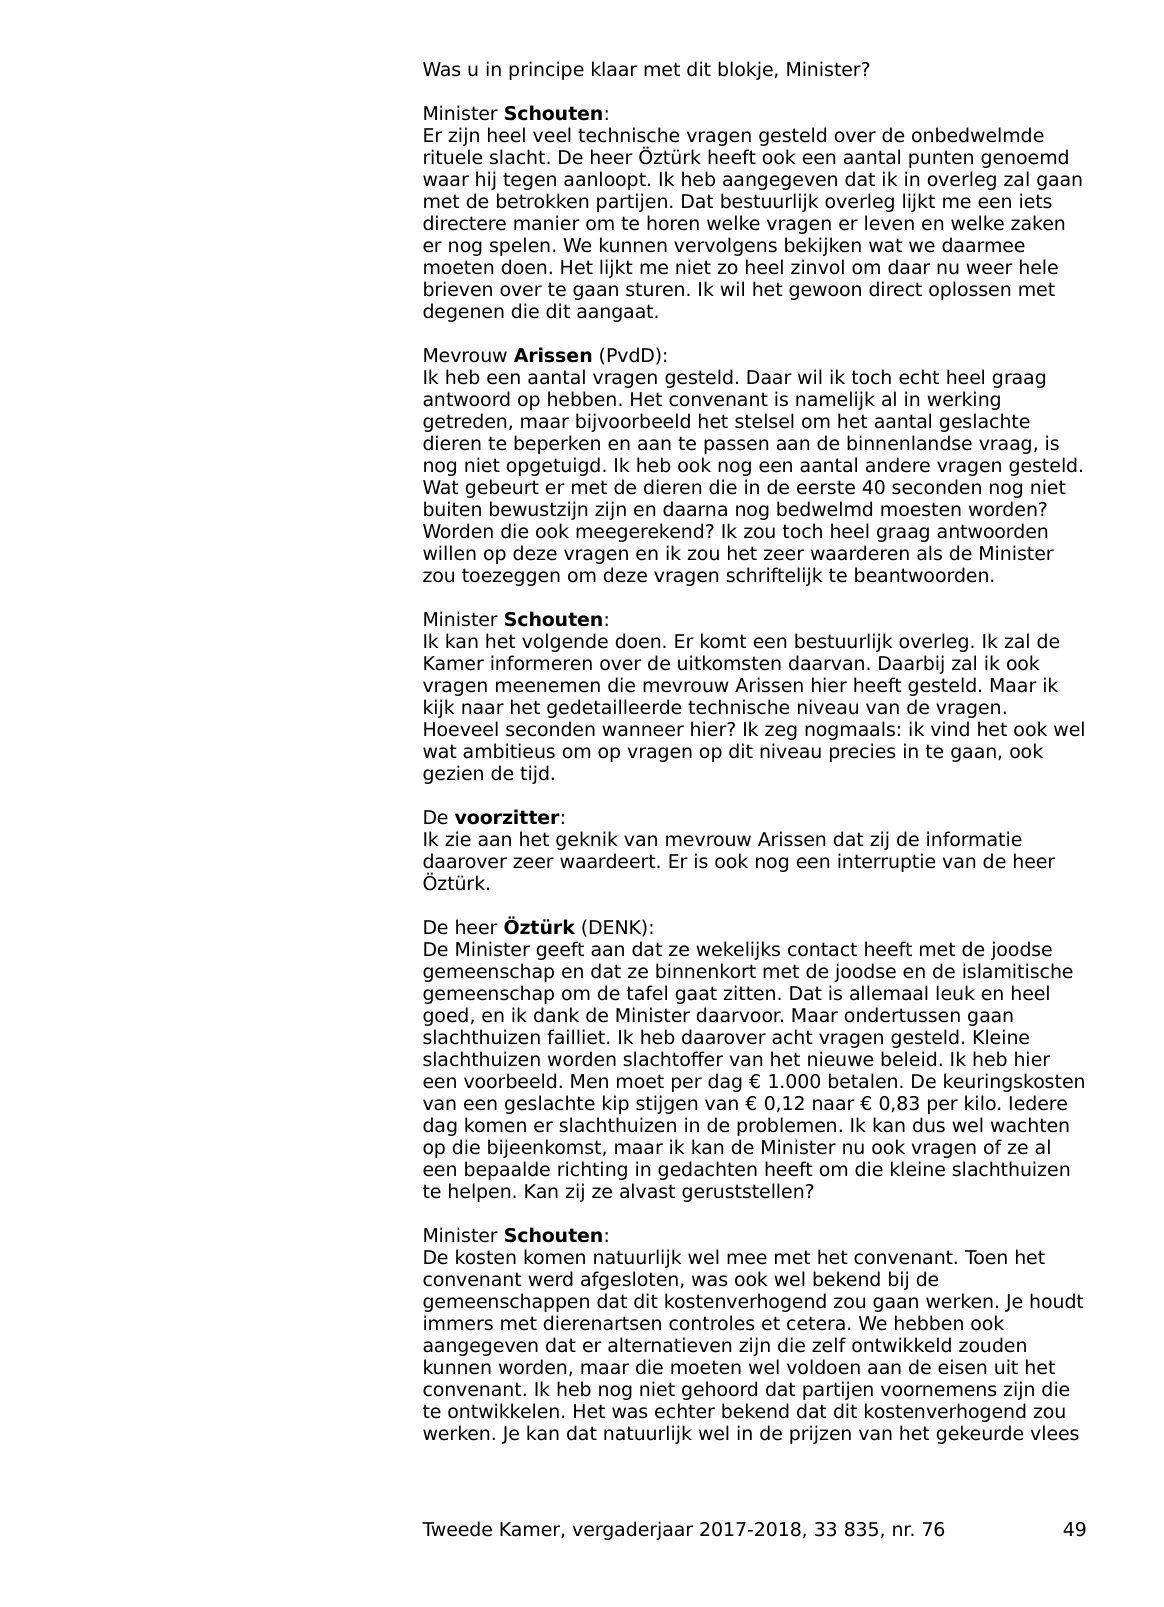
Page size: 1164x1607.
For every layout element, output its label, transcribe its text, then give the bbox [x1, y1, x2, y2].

text Ik heb een aantal vragen gesteld. Daar wil ik toch echt heel graag antwoord op hebben. Het convenant is namelijk al in werking getreden, maar bijvoorbeeld het stelsel om het aantal geslachte dieren te beperken en aan te passen aan de binnenlandse vraag, is nog niet opgetuigd. Ik heb ook nog een aantal andere vragen gesteld. Wat gebeurt er met de dieren die in de eerste 40 seconden nog niet buiten bewustzijn zijn en daarna nog bedwelmd moesten worden? Worden die ook meegerekend? Ik zou toch heel graag antwoorden willen op deze vragen en ik zou het zeer waarderen als de Minister zou toezeggen om deze vragen schriftelijk te beantwoorden. [422, 367, 1087, 587]
text Ik kan het volgende doen. Er komt een bestuurlijk overleg. Ik zal de Kamer informeren over de uitkomsten daarvan. Daarbij zal ik ook vragen meenemen die mevrouw Arissen hier heeft gesteld. Maar ik kijk naar het gedetailleerde technische niveau van de vragen. Hoeveel seconden wanneer hier? Ik zeg nogmaals: ik vind het ook wel wat ambitieus om op vragen op dit niveau precies in te gaan, ook gezien de tijd. [422, 631, 1087, 785]
text De heer Öztürk (DENK): [422, 917, 1087, 939]
text De voorzitter: [422, 807, 1087, 829]
text Minister Schouten: [422, 103, 1087, 125]
text Er zijn heel veel technische vragen gesteld over de onbedwelmde rituele slacht. De heer Öztürk heeft ook een aantal punten genoemd waar hij tegen aanloopt. Ik heb aangegeven dat ik in overleg zal gaan met de betrokken partijen. Dat bestuurlijk overleg lijkt me een iets directere manier om te horen welke vragen er leven en welke zaken er nog spelen. We kunnen vervolgens bekijken wat we daarmee moeten doen. Het lijkt me niet zo heel zinvol om daar nu weer hele brieven over te gaan sturen. Ik wil het gewoon direct oplossen met degenen die dit aangaat. [422, 125, 1087, 323]
text Minister Schouten: [422, 1225, 1087, 1247]
text De kosten komen natuurlijk wel mee met het convenant. Toen het convenant werd afgesloten, was ook wel bekend bij de gemeenschappen dat dit kostenverhogend zou gaan werken. Je houdt immers met dierenartsen controles et cetera. We hebben ook aangegeven dat er alternatieven zijn die zelf ontwikkeld zouden kunnen worden, maar die moeten wel voldoen aan de eisen uit het convenant. Ik heb nog niet gehoord dat partijen voornemens zijn die te ontwikkelen. Het was echter bekend dat dit kostenverhogend zou werken. Je kan dat natuurlijk wel in de prijzen van het gekeurde vlees [422, 1247, 1087, 1445]
text Minister Schouten: [422, 609, 1087, 631]
text Was u in principe klaar met dit blokje, Minister? [422, 59, 1087, 81]
text De Minister geeft aan dat ze wekelijks contact heeft met de joodse gemeenschap en dat ze binnenkort met de joodse en de islamitische gemeenschap om de tafel gaat zitten. Dat is allemaal leuk en heel goed, en ik dank de Minister daarvoor. Maar ondertussen gaan slachthuizen failliet. Ik heb daarover acht vragen gesteld. Kleine slachthuizen worden slachtoffer van het nieuwe beleid. Ik heb hier een voorbeeld. Men moet per dag € 1.000 betalen. De keuringskosten van een geslachte kip stijgen van € 0,12 naar € 0,83 per kilo. Iedere dag komen er slachthuizen in de problemen. Ik kan dus wel wachten op die bijeenkomst, maar ik kan de Minister nu ook vragen of ze al een bepaalde richting in gedachten heeft om die kleine slachthuizen te helpen. Kan zij ze alvast geruststellen? [422, 939, 1087, 1203]
text Ik zie aan het geknik van mevrouw Arissen dat zij de informatie daarover zeer waardeert. Er is ook nog een interruptie van de heer Öztürk. [422, 829, 1087, 895]
text Mevrouw Arissen (PvdD): [422, 345, 1087, 367]
